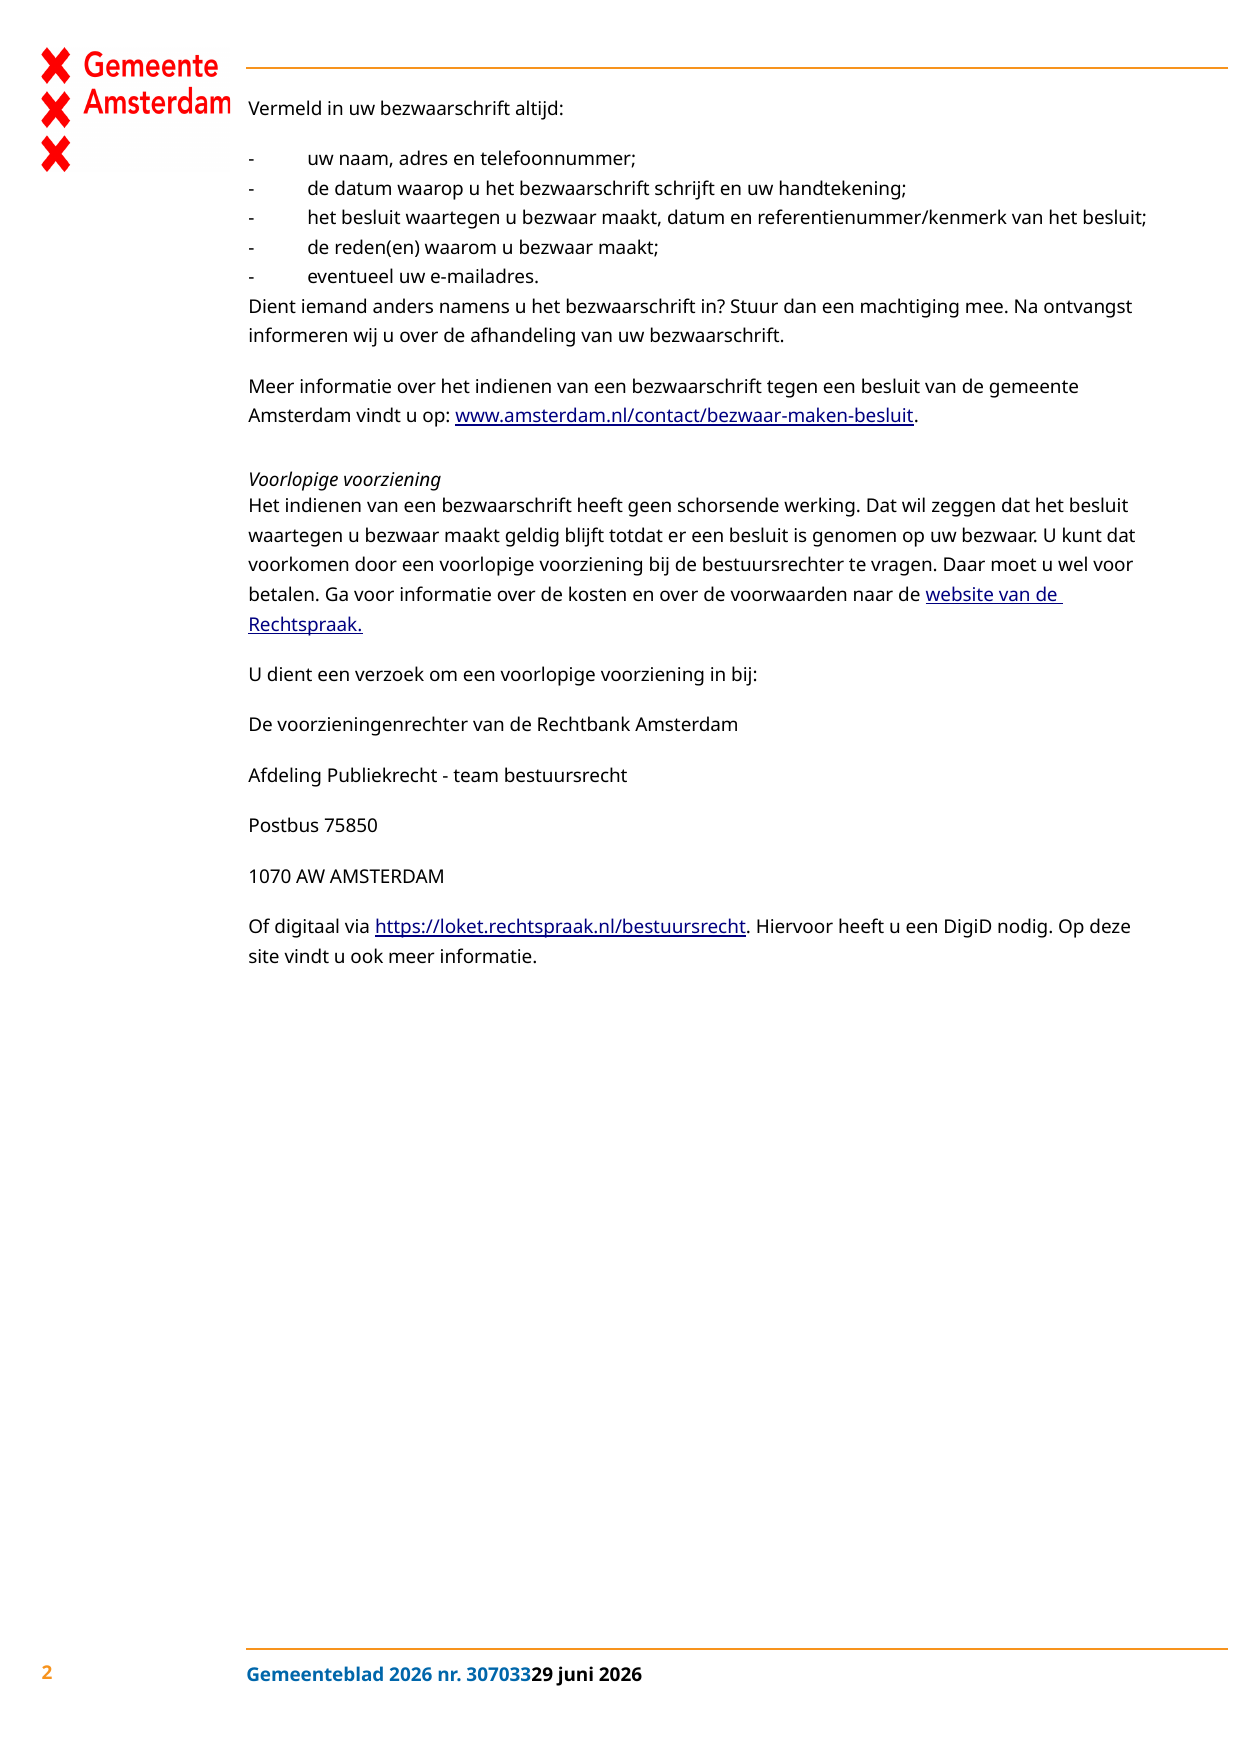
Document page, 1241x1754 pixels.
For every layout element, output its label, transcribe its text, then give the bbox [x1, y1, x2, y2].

text De voorzieningenrechter van de Rechtbank Amsterdam [248, 712, 1152, 737]
text Het indienen van een bezwaarschrift heeft geen schorsende werking. Dat wil zeggen dat het besluit waartegen u bezwaar maakt geldig blijft totdat er een besluit is genomen op uw bezwaar. U kunt dat voorkomen door een voorlopige voorziening bij de bestuursrechter te vragen. Daar moet u wel voor betalen. Ga voor informatie over de kosten en over de voorwaarden naar de website van de Rechtspraak. [248, 492, 1152, 636]
text 1070 AW AMSTERDAM [248, 863, 1152, 888]
list de reden(en) waarom u bezwaar maakt; [248, 234, 1152, 260]
text Meer informatie over het indienen van een bezwaarschrift tegen een besluit van de gemeente Amsterdam vindt u op: www.amsterdam.nl/contact/bezwaar-maken-besluit. [248, 373, 1152, 428]
text Vermeld in uw bezwaarschrift altijd: [248, 95, 1152, 121]
text U dient een verzoek om een voorlopige voorziening in bij: [248, 661, 1152, 687]
list eventueel uw e-mailadres. [248, 263, 1152, 289]
text Postbus 75850 [248, 812, 1152, 838]
list de datum waarop u het bezwaarschrift schrijft en uw handtekening; [248, 175, 1152, 201]
text Afdeling Publiekrecht - team bestuursrecht [248, 762, 1152, 788]
list uw naam, adres en telefoonnummer; [248, 145, 1152, 171]
picture [41, 47, 231, 172]
text Voorlopige voorziening [248, 467, 1152, 492]
text Dient iemand anders namens u het bezwaarschrift in? Stuur dan een machtiging mee. Na ontvangst informeren wij u over de afhandeling van uw bezwaarschrift. [248, 293, 1152, 348]
text Of digitaal via https://loket.rechtspraak.nl/bestuursrecht. Hiervoor heeft u een DigiD nodig. Op deze site vindt u ook meer informatie. [248, 913, 1152, 968]
list het besluit waartegen u bezwaar maakt, datum en referentienummer/kenmerk van het besluit; [248, 204, 1152, 230]
